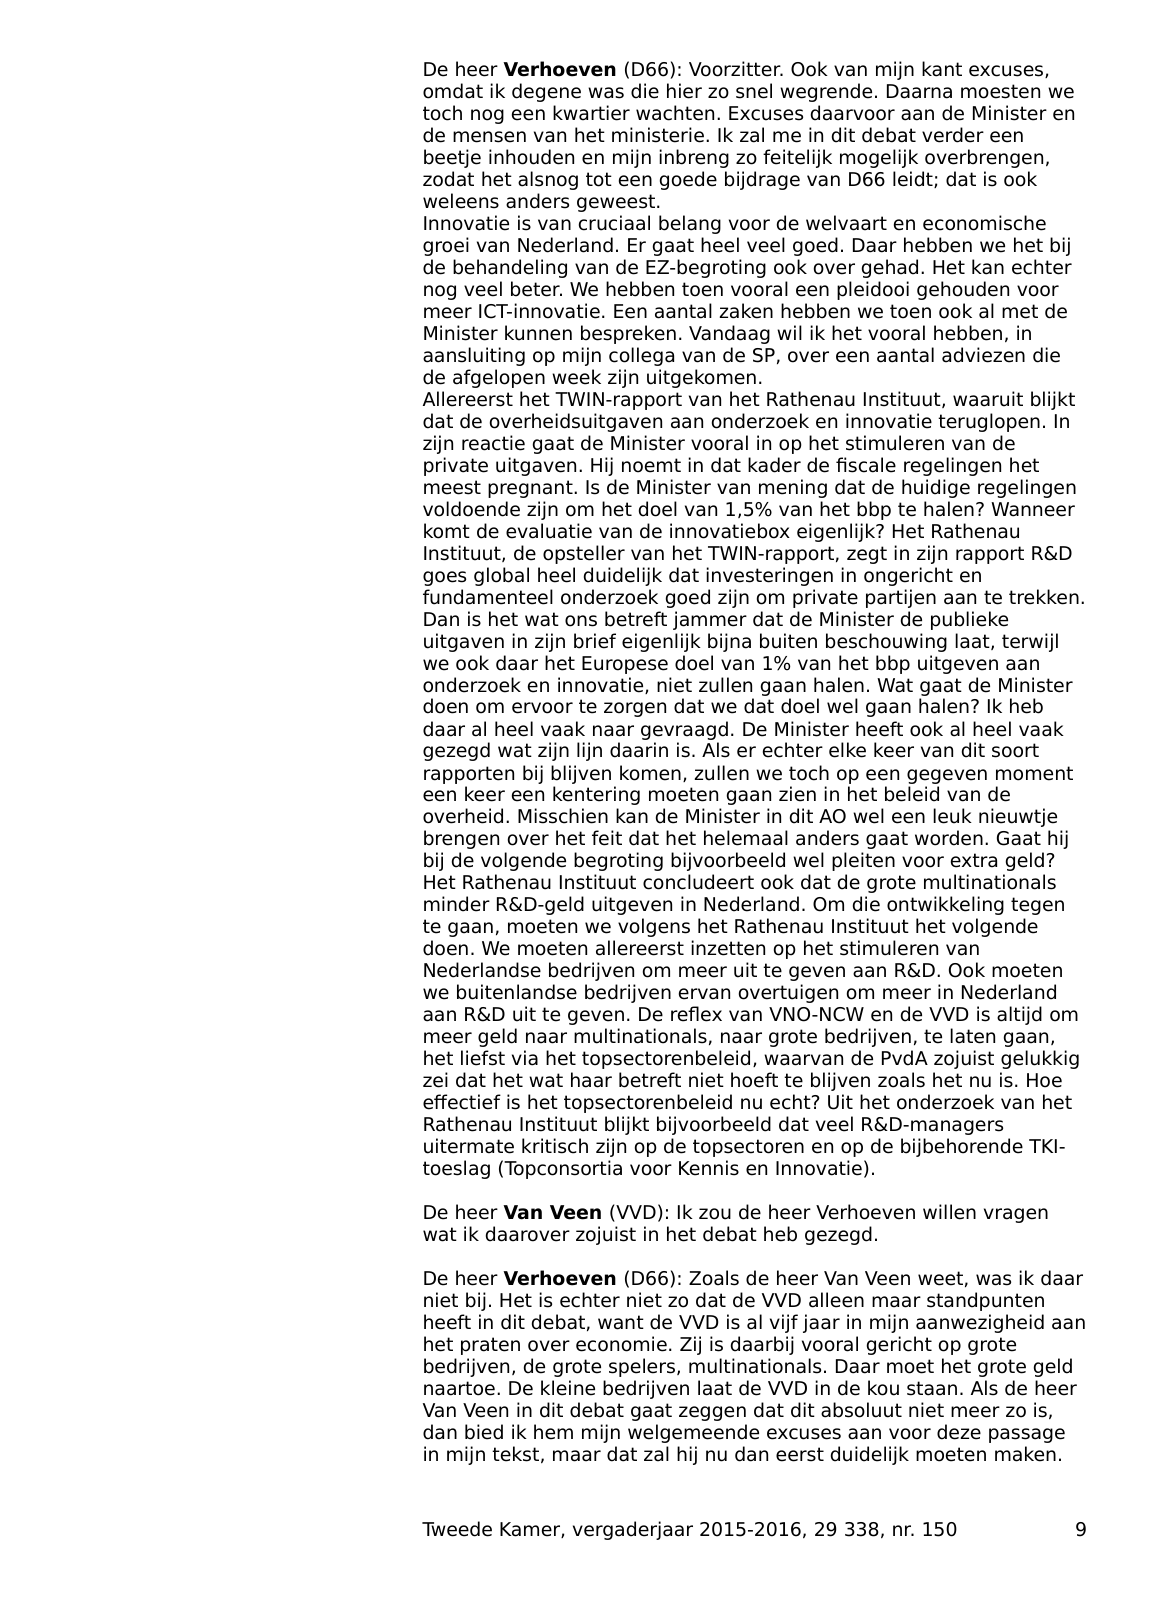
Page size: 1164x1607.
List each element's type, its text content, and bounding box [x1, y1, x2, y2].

text De heer Van Veen (VVD): Ik zou de heer Verhoeven willen vragen wat ik daarover zojuist in het debat heb gezegd. [422, 1202, 1087, 1246]
text Het Rathenau Instituut concludeert ook dat de grote multinationals minder R&D-geld uitgeven in Nederland. Om die ontwikkeling tegen te gaan, moeten we volgens het Rathenau Instituut het volgende doen. We moeten allereerst inzetten op het stimuleren van Nederlandse bedrijven om meer uit te geven aan R&D. Ook moeten we buitenlandse bedrijven ervan overtuigen om meer in Nederland aan R&D uit te geven. De reflex van VNO-NCW en de VVD is altijd om meer geld naar multinationals, naar grote bedrijven, te laten gaan, het liefst via het topsectorenbeleid, waarvan de PvdA zojuist gelukkig zei dat het wat haar betreft niet hoeft te blijven zoals het nu is. Hoe effectief is het topsectorenbeleid nu echt? Uit het onderzoek van het Rathenau Instituut blijkt bijvoorbeeld dat veel R&D-managers uitermate kritisch zijn op de topsectoren en op de bijbehorende TKI-toeslag (Topconsortia voor Kennis en Innovatie). [422, 872, 1087, 1180]
text De heer Verhoeven (D66): Zoals de heer Van Veen weet, was ik daar niet bij. Het is echter niet zo dat de VVD alleen maar standpunten heeft in dit debat, want de VVD is al vijf jaar in mijn aanwezigheid aan het praten over economie. Zij is daarbij vooral gericht op grote bedrijven, de grote spelers, multinationals. Daar moet het grote geld naartoe. De kleine bedrijven laat de VVD in de kou staan. Als de heer Van Veen in dit debat gaat zeggen dat dit absoluut niet meer zo is, dan bied ik hem mijn welgemeende excuses aan voor deze passage in mijn tekst, maar dat zal hij nu dan eerst duidelijk moeten maken. [422, 1268, 1087, 1466]
text Allereerst het TWIN-rapport van het Rathenau Instituut, waaruit blijkt dat de overheidsuitgaven aan onderzoek en innovatie teruglopen. In zijn reactie gaat de Minister vooral in op het stimuleren van de private uitgaven. Hij noemt in dat kader de fiscale regelingen het meest pregnant. Is de Minister van mening dat de huidige regelingen voldoende zijn om het doel van 1,5% van het bbp te halen? Wanneer komt de evaluatie van de innovatiebox eigenlijk? Het Rathenau Instituut, de opsteller van het TWIN-rapport, zegt in zijn rapport R&D goes global heel duidelijk dat investeringen in ongericht en fundamenteel onderzoek goed zijn om private partijen aan te trekken. Dan is het wat ons betreft jammer dat de Minister de publieke uitgaven in zijn brief eigenlijk bijna buiten beschouwing laat, terwijl we ook daar het Europese doel van 1% van het bbp uitgeven aan onderzoek en innovatie, niet zullen gaan halen. Wat gaat de Minister doen om ervoor te zorgen dat we dat doel wel gaan halen? Ik heb daar al heel vaak naar gevraagd. De Minister heeft ook al heel vaak gezegd wat zijn lijn daarin is. Als er echter elke keer van dit soort rapporten bij blijven komen, zullen we toch op een gegeven moment een keer een kentering moeten gaan zien in het beleid van de overheid. Misschien kan de Minister in dit AO wel een leuk nieuwtje brengen over het feit dat het helemaal anders gaat worden. Gaat hij bij de volgende begroting bijvoorbeeld wel pleiten voor extra geld? [422, 389, 1087, 872]
text Innovatie is van cruciaal belang voor de welvaart en economische groei van Nederland. Er gaat heel veel goed. Daar hebben we het bij de behandeling van de EZ-begroting ook over gehad. Het kan echter nog veel beter. We hebben toen vooral een pleidooi gehouden voor meer ICT-innovatie. Een aantal zaken hebben we toen ook al met de Minister kunnen bespreken. Vandaag wil ik het vooral hebben, in aansluiting op mijn collega van de SP, over een aantal adviezen die de afgelopen week zijn uitgekomen. [422, 213, 1087, 389]
text De heer Verhoeven (D66): Voorzitter. Ook van mijn kant excuses, omdat ik degene was die hier zo snel wegrende. Daarna moesten we toch nog een kwartier wachten. Excuses daarvoor aan de Minister en de mensen van het ministerie. Ik zal me in dit debat verder een beetje inhouden en mijn inbreng zo feitelijk mogelijk overbrengen, zodat het alsnog tot een goede bijdrage van D66 leidt; dat is ook weleens anders geweest. [422, 59, 1087, 213]
